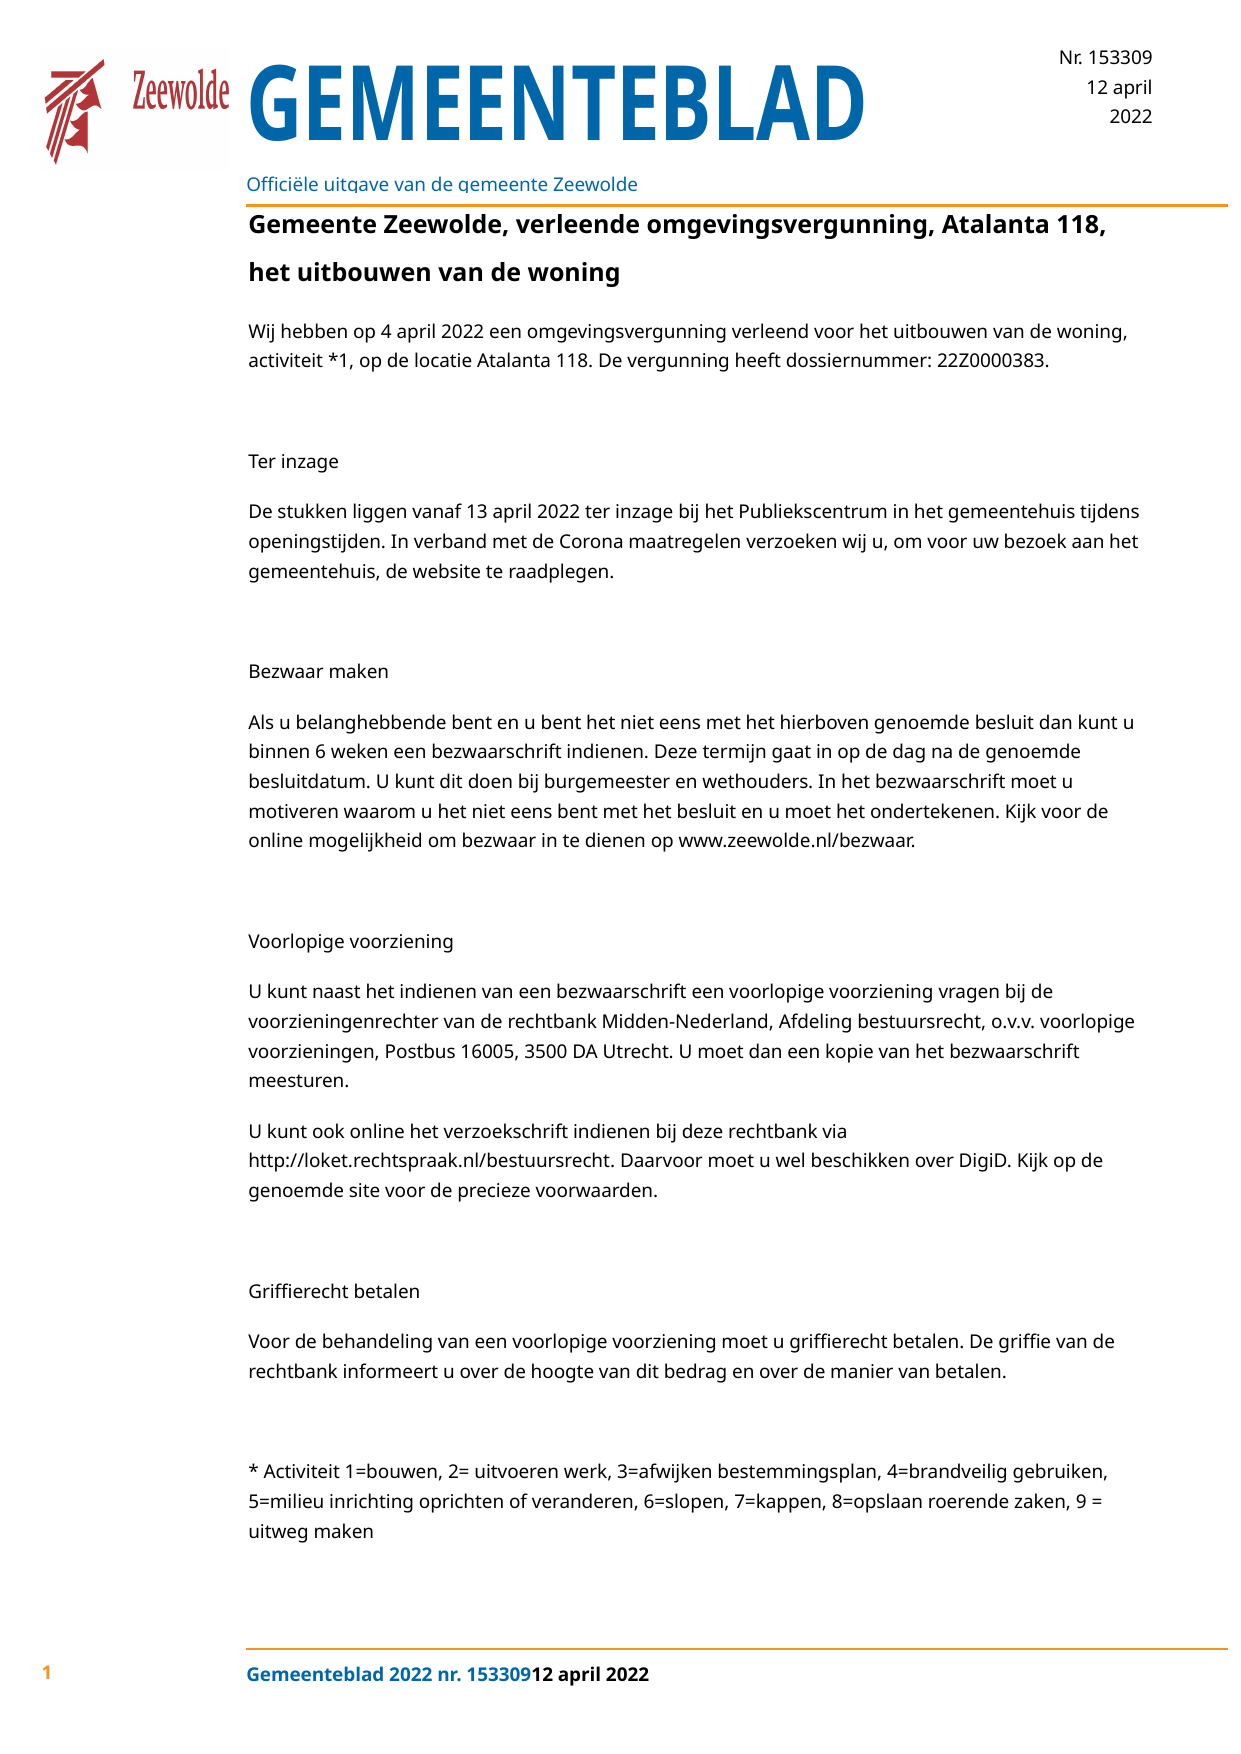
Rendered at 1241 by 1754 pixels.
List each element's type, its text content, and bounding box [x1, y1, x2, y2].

text U kunt ook online het verzoekschrift indienen bij deze rechtbank via http://loket.rechtspraak.nl/bestuursrecht. Daarvoor moet u wel beschikken over DigiD. Kijk op de genoemde site voor de precieze voorwaarden. [248, 1118, 1152, 1203]
text * Activiteit 1=bouwen, 2= uitvoeren werk, 3=afwijken bestemmingsplan, 4=brandveilig gebruiken, 5=milieu inrichting oprichten of veranderen, 6=slopen, 7=kappen, 8=opslaan roerende zaken, 9 = uitweg maken [248, 1459, 1152, 1544]
text Als u belanghebbende bent en u bent het niet eens met het hierboven genoemde besluit dan kunt u binnen 6 weken een bezwaarschrift indienen. Deze termijn gaat in op de dag na de genoemde besluitdatum. U kunt dit doen bij burgemeester en wethouders. In het bezwaarschrift moet u motiveren waarom u het niet eens bent met het besluit en u moet het ondertekenen. Kijk voor de online mogelijkheid om bezwaar in te dienen op www.zeewolde.nl/bezwaar. [248, 709, 1152, 853]
text Griffierecht betalen [248, 1278, 1152, 1304]
text U kunt naast het indienen van een bezwaarschrift een voorlopige voorziening vragen bij de voorzieningenrechter van de rechtbank Midden-Nederland, Afdeling bestuursrecht, o.v.v. voorlopige voorzieningen, Postbus 16005, 3500 DA Utrecht. U moet dan een kopie van het bezwaarschrift meesturen. [248, 979, 1152, 1093]
text Gemeente Zeewolde, verleende omgevingsvergunning, Atalanta 118, het uitbouwen van de woning [248, 207, 1152, 288]
picture [41, 47, 231, 172]
text Wij hebben op 4 april 2022 een omgevingsvergunning verleend voor het uitbouwen van de woning, activiteit *1, op de locatie Atalanta 118. De vergunning heeft dossiernummer: 22Z0000383. [248, 318, 1152, 373]
text Voor de behandeling van een voorlopige voorziening moet u griffierecht betalen. De griffie van de rechtbank informeert u over de hoogte van dit bedrag en over de manier van betalen. [248, 1328, 1152, 1384]
text De stukken liggen vanaf 13 april 2022 ter inzage bij het Publiekscentrum in het gemeentehuis tijdens openingstijden. In verband met de Corona maatregelen verzoeken wij u, om voor uw bezoek aan het gemeentehuis, de website te raadplegen. [248, 499, 1152, 584]
text Voorlopige voorziening [248, 928, 1152, 954]
text Ter inzage [248, 448, 1152, 474]
text Bezwaar maken [248, 659, 1152, 684]
